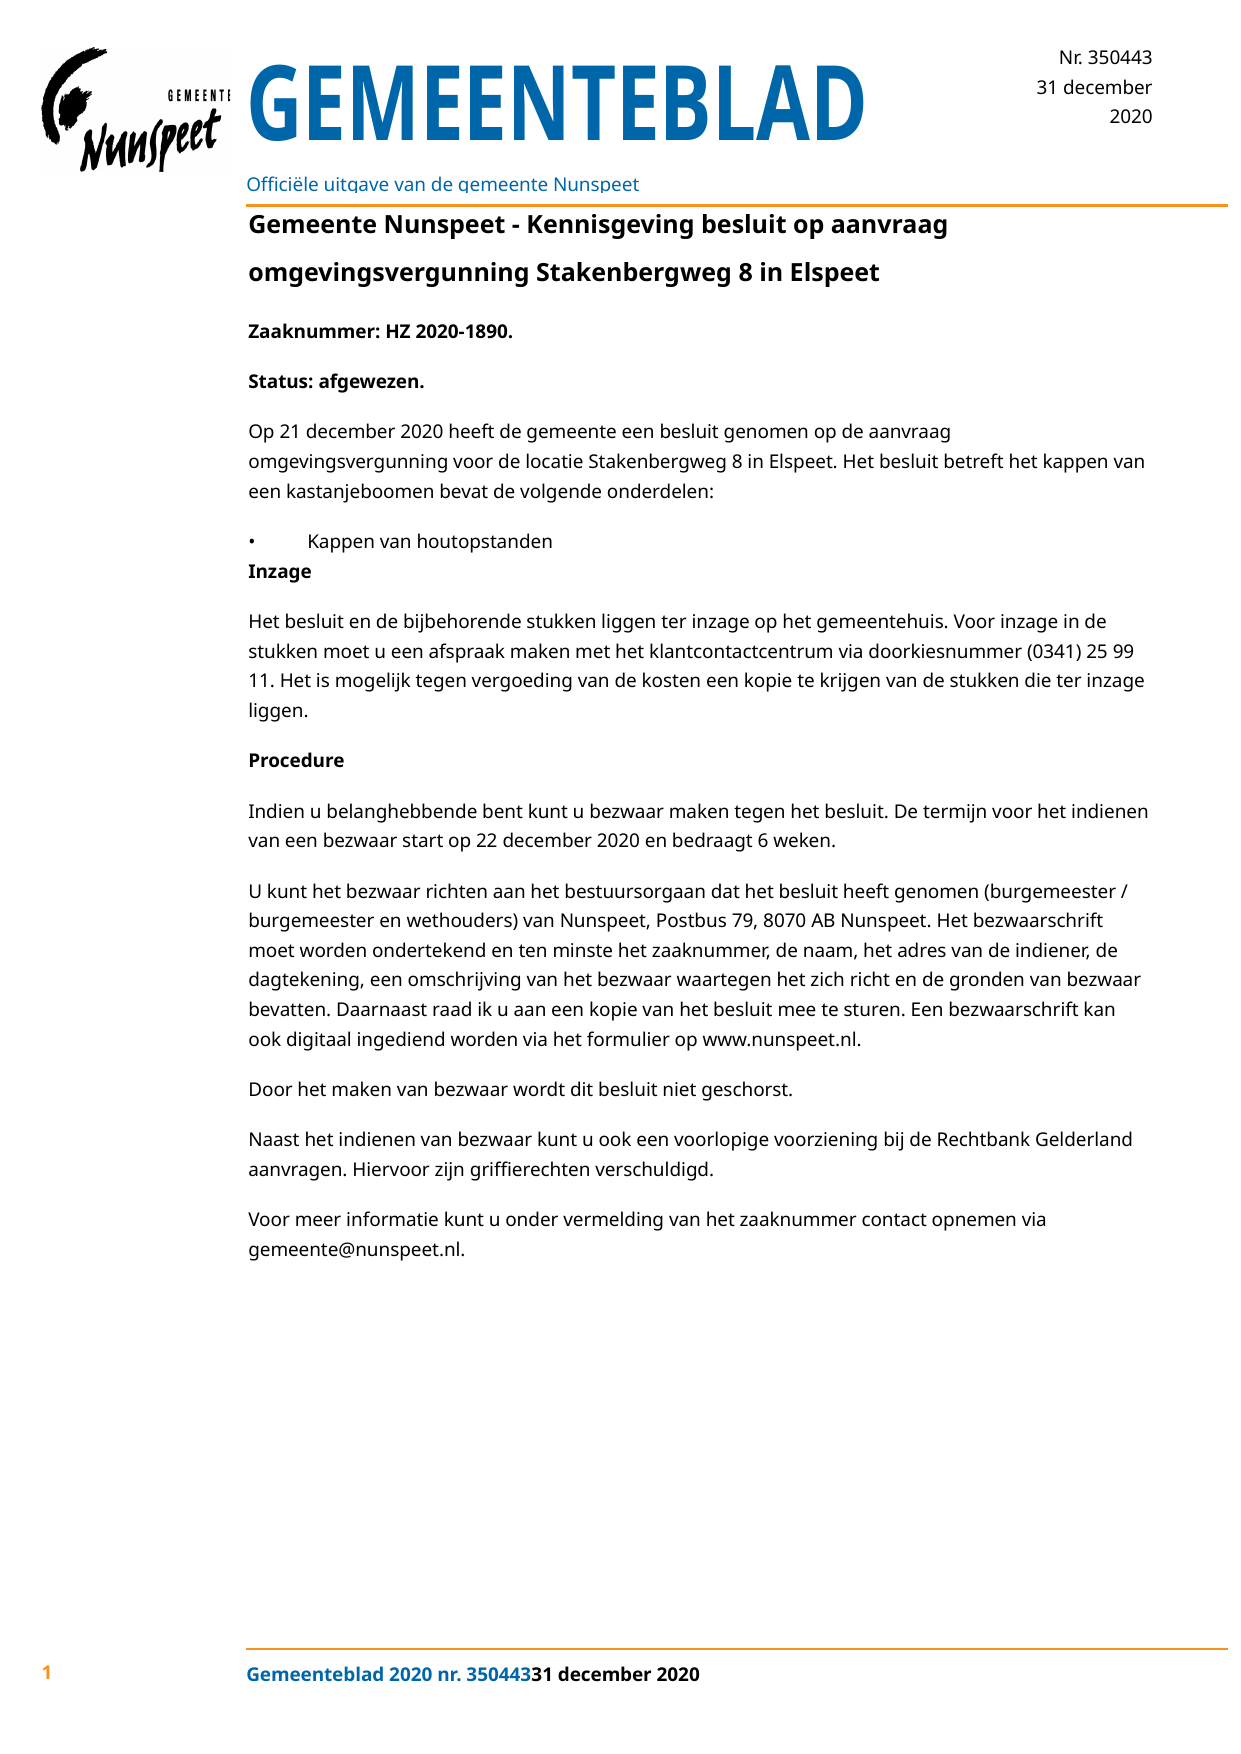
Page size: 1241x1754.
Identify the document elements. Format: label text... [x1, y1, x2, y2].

text Het besluit en de bijbehorende stukken liggen ter inzage op het gemeentehuis. Voor inzage in de stukken moet u een afspraak maken met het klantcontactcentrum via doorkiesnummer (0341) 25 99 11. Het is mogelijk tegen vergoeding van de kosten een kopie te krijgen van de stukken die ter inzage liggen. [248, 608, 1152, 723]
text Status: afgewezen. [248, 368, 1152, 394]
text Op 21 december 2020 heeft de gemeente een besluit genomen op de aanvraag omgevingsvergunning voor de locatie Stakenbergweg 8 in Elspeet. Het besluit betreft het kappen van een kastanjeboomen bevat de volgende onderdelen: [248, 419, 1152, 504]
text U kunt het bezwaar richten aan het bestuursorgaan dat het besluit heeft genomen (burgemeester / burgemeester en wethouders) van Nunspeet, Postbus 79, 8070 AB Nunspeet. Het bezwaarschrift moet worden ondertekend en ten minste het zaaknummer, de naam, het adres van de indiener, de dagtekening, een omschrijving van het bezwaar waartegen het zich richt en de gronden van bezwaar bevatten. Daarnaast raad ik u aan een kopie van het besluit mee te sturen. Een bezwaarschrift kan ook digitaal ingediend worden via het formulier op www.nunspeet.nl. [248, 878, 1152, 1052]
text Voor meer informatie kunt u onder vermelding van het zaaknummer contact opnemen via gemeente@nunspeet.nl. [248, 1207, 1152, 1262]
text Door het maken van bezwaar wordt dit besluit niet geschorst. [248, 1076, 1152, 1102]
picture [41, 47, 231, 172]
text Gemeente Nunspeet - Kennisgeving besluit op aanvraag omgevingsvergunning Stakenbergweg 8 in Elspeet [248, 207, 1152, 288]
list Kappen van houtopstanden [248, 528, 1152, 554]
text Zaaknummer: HZ 2020-1890. [248, 318, 1152, 344]
text Naast het indienen van bezwaar kunt u ook een voorlopige voorziening bij de Rechtbank Gelderland aanvragen. Hiervoor zijn griffierechten verschuldigd. [248, 1127, 1152, 1182]
text Procedure [248, 747, 1152, 773]
text Inzage [248, 558, 1152, 584]
text Indien u belanghebbende bent kunt u bezwaar maken tegen het besluit. De termijn voor het indienen van een bezwaar start op 22 december 2020 en bedraagt 6 weken. [248, 798, 1152, 853]
